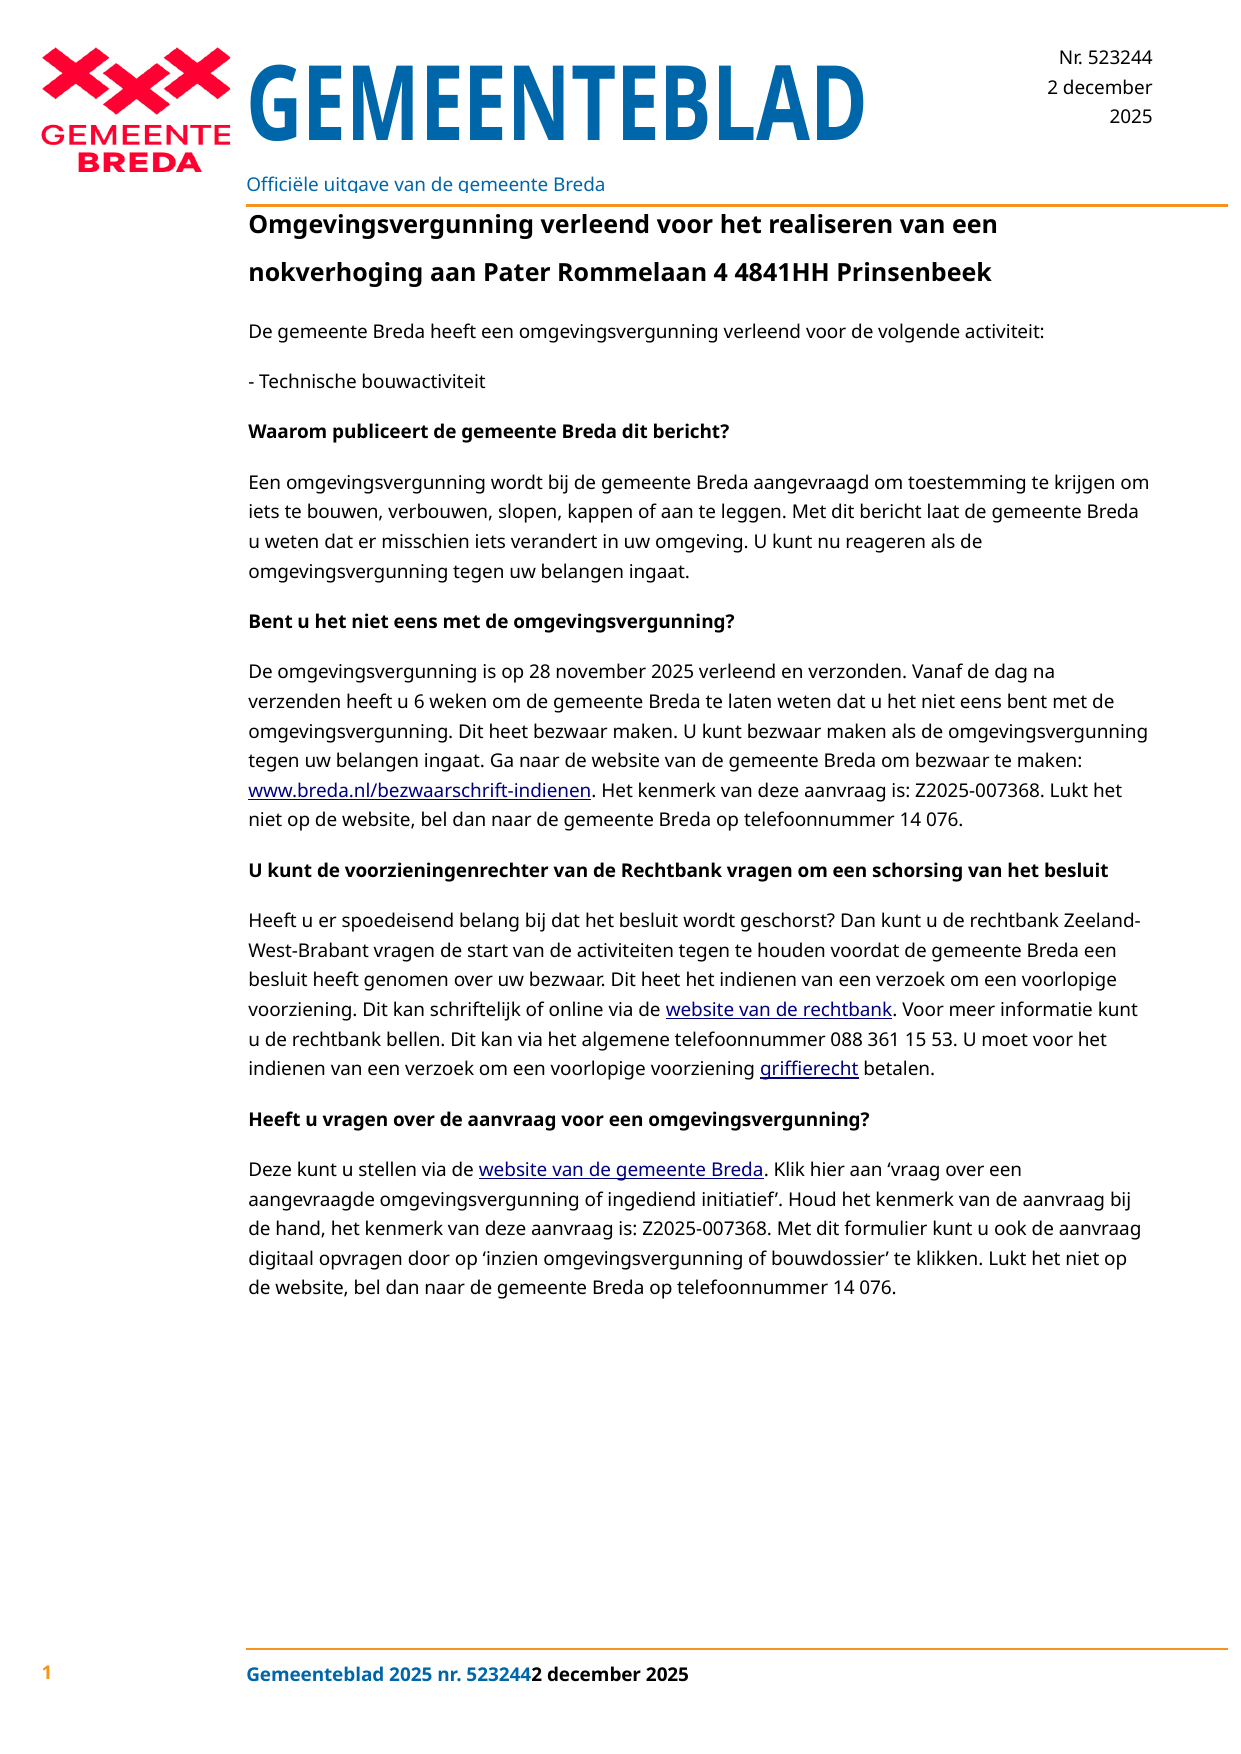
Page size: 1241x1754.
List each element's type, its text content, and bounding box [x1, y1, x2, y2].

text Deze kunt u stellen via de website van de gemeente Breda. Klik hier aan ‘vraag over een aangevraagde omgevingsvergunning of ingediend initiatief’. Houd het kenmerk van de aanvraag bij de hand, het kenmerk van deze aanvraag is: Z2025-007368. Met dit formulier kunt u ook de aanvraag digitaal opvragen door op ‘inzien omgevingsvergunning of bouwdossier’ te klikken. Lukt het niet op de website, bel dan naar de gemeente Breda op telefoonnummer 14 076. [248, 1156, 1152, 1300]
text Heeft u er spoedeisend belang bij dat het besluit wordt geschorst? Dan kunt u de rechtbank Zeeland-West-Brabant vragen de start van de activiteiten tegen te houden voordat de gemeente Breda een besluit heeft genomen over uw bezwaar. Dit heet het indienen van een verzoek om een voorlopige voorziening. Dit kan schriftelijk of online via de website van de rechtbank. Voor meer informatie kunt u de rechtbank bellen. Dit kan via het algemene telefoonnummer 088 361 15 53. U moet voor het indienen van een verzoek om een voorlopige voorziening griffierecht betalen. [248, 907, 1152, 1081]
text - Technische bouwactiviteit [248, 368, 1152, 394]
picture [41, 47, 231, 172]
text De omgevingsvergunning is op 28 november 2025 verleend en verzonden. Vanaf de dag na verzenden heeft u 6 weken om de gemeente Breda te laten weten dat u het niet eens bent met de omgevingsvergunning. Dit heet bezwaar maken. U kunt bezwaar maken als de omgevingsvergunning tegen uw belangen ingaat. Ga naar de website van de gemeente Breda om bezwaar te maken: www.breda.nl/bezwaarschrift-indienen. Het kenmerk van deze aanvraag is: Z2025-007368. Lukt het niet op de website, bel dan naar de gemeente Breda op telefoonnummer 14 076. [248, 659, 1152, 832]
text Heeft u vragen over de aanvraag voor een omgevingsvergunning? [248, 1106, 1152, 1132]
text De gemeente Breda heeft een omgevingsvergunning verleend voor de volgende activiteit: [248, 318, 1152, 344]
text Omgevingsvergunning verleend voor het realiseren van een nokverhoging aan Pater Rommelaan 4 4841HH Prinsenbeek [248, 207, 1152, 288]
text Waarom publiceert de gemeente Breda dit bericht? [248, 419, 1152, 444]
text Bent u het niet eens met de omgevingsvergunning? [248, 608, 1152, 634]
text U kunt de voorzieningenrechter van de Rechtbank vragen om een schorsing van het besluit [248, 857, 1152, 883]
text Een omgevingsvergunning wordt bij de gemeente Breda aangevraagd om toestemming te krijgen om iets te bouwen, verbouwen, slopen, kappen of aan te leggen. Met dit bericht laat de gemeente Breda u weten dat er misschien iets verandert in uw omgeving. U kunt nu reageren als de omgevingsvergunning tegen uw belangen ingaat. [248, 469, 1152, 584]
